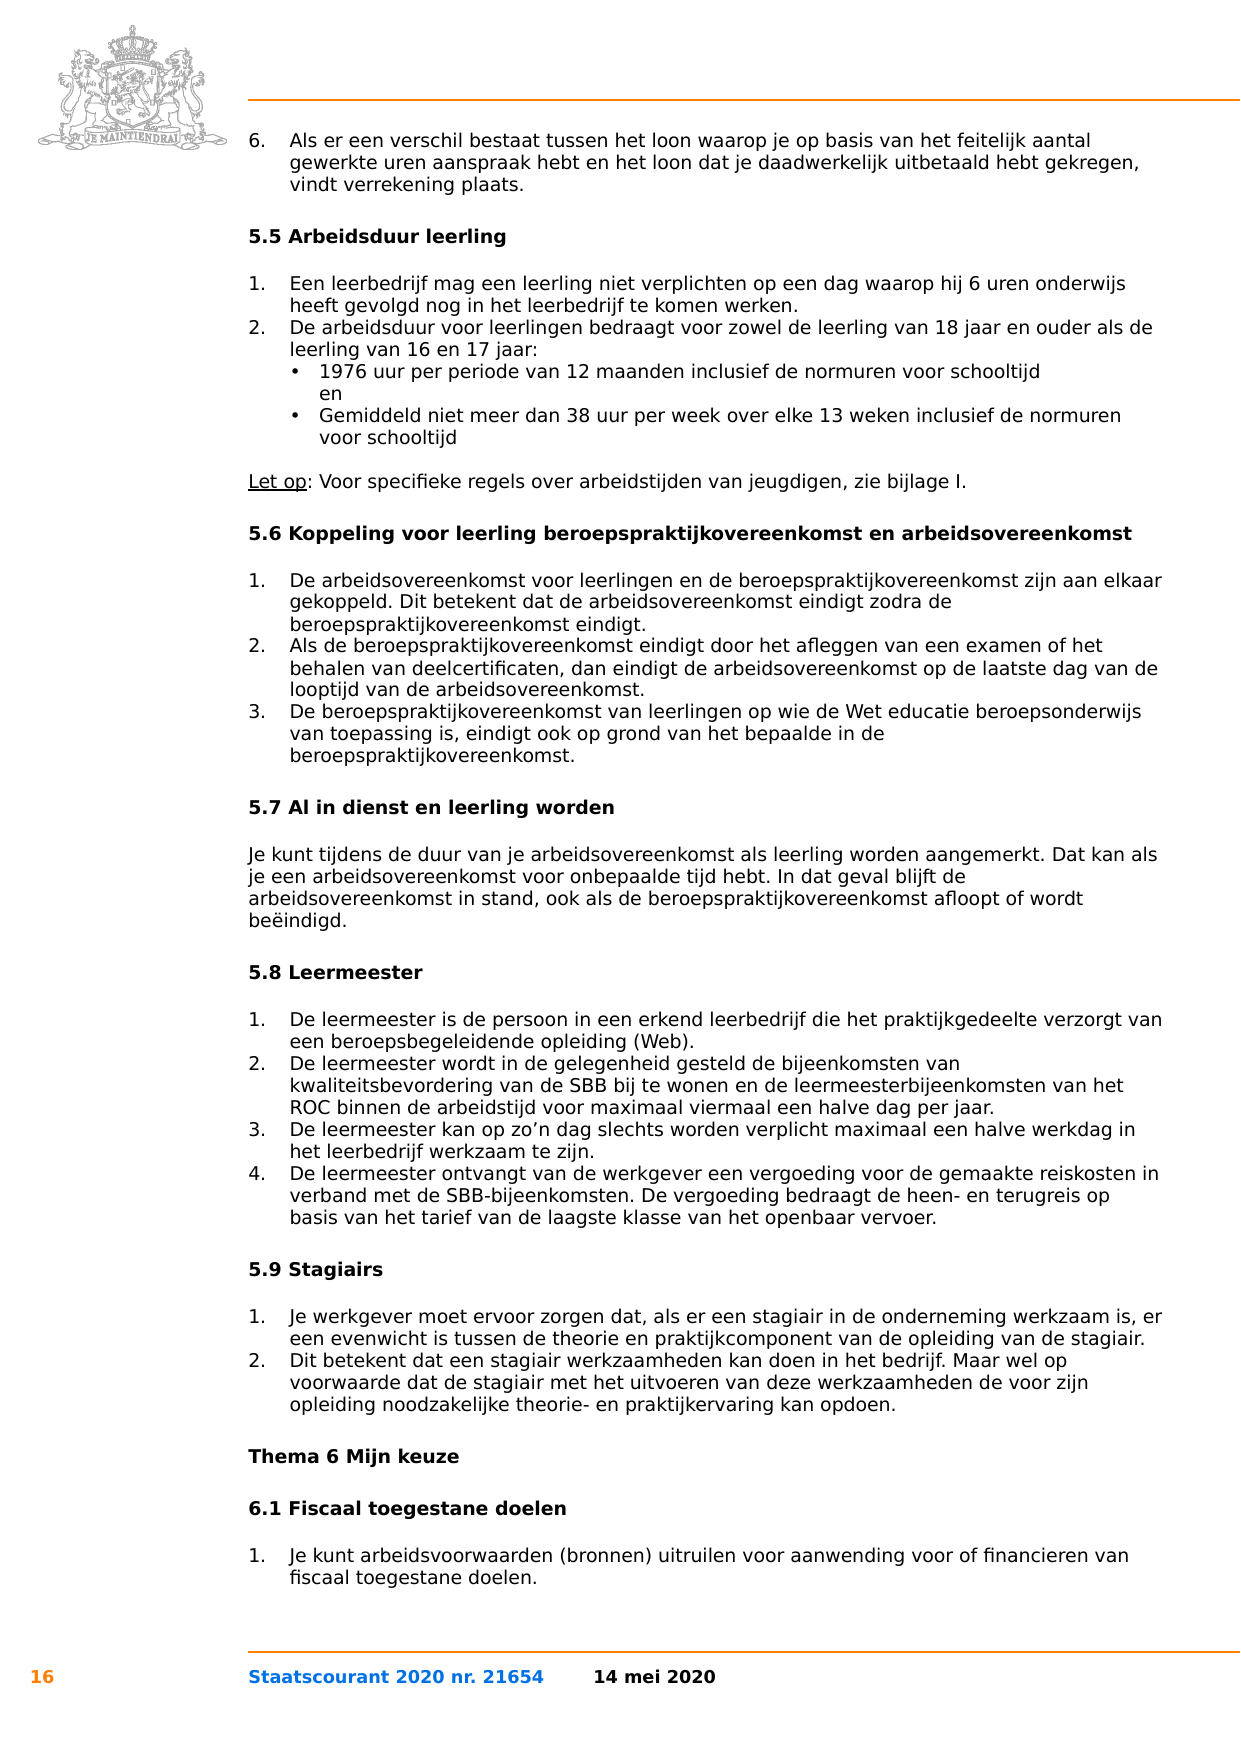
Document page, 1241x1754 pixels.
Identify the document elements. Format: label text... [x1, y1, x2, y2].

text 4. De leermeester ontvangt van de werkgever een vergoeding voor de gemaakte reiskosten in verband met de SBB-bijeenkomsten. De vergoeding bedraagt de heen- en terugreis op basis van het tarief van de laagste klasse van het openbaar vervoer. [248, 1163, 1163, 1229]
subtitle 5.7 Al in dienst en leerling worden [248, 797, 1163, 819]
subtitle 6.1 Fiscaal toegestane doelen [248, 1498, 1163, 1520]
text • 1976 uur per periode van 12 maanden inclusief de normuren voor schooltijd [289, 361, 1163, 383]
subtitle 5.8 Leermeester [248, 962, 1163, 984]
text 1. Je werkgever moet ervoor zorgen dat, als er een stagiair in de onderneming werkzaam is, er een evenwicht is tussen de theorie en praktijkcomponent van de opleiding van de stagiair. [248, 1306, 1163, 1350]
subtitle 5.6 Koppeling voor leerling beroepspraktijkovereenkomst en arbeidsovereenkomst [248, 522, 1163, 544]
text • Gemiddeld niet meer dan 38 uur per week over elke 13 weken inclusief de normuren voor schooltijd [289, 405, 1163, 449]
text 1. De leermeester is de persoon in een erkend leerbedrijf die het praktijkgedeelte verzorgt van een beroepsbegeleidende opleiding (Web). [248, 1009, 1163, 1053]
text 3. De beroepspraktijkovereenkomst van leerlingen op wie de Wet educatie beroepsonderwijs van toepassing is, eindigt ook op grond van het bepaalde in de beroepspraktijkovereenkomst. [248, 701, 1163, 767]
subtitle 5.5 Arbeidsduur leerling [248, 226, 1163, 248]
text 3. De leermeester kan op zo’n dag slechts worden verplicht maximaal een halve werkdag in het leerbedrijf werkzaam te zijn. [248, 1119, 1163, 1163]
subtitle Thema 6 Mijn keuze [248, 1446, 1163, 1468]
text Let op: Voor specifieke regels over arbeidstijden van jeugdigen, zie bijlage I. [248, 471, 1163, 492]
text 6. Als er een verschil bestaat tussen het loon waarop je op basis van het feitelijk aantal gewerkte uren aanspraak hebt en het loon dat je daadwerkelijk uitbetaald hebt gekregen, vindt verrekening plaats. [248, 130, 1163, 196]
text 2. De arbeidsduur voor leerlingen bedraagt voor zowel de leerling van 18 jaar en ouder als de leerling van 16 en 17 jaar: [248, 317, 1163, 361]
text 2. Dit betekent dat een stagiair werkzaamheden kan doen in het bedrijf. Maar wel op voorwaarde dat de stagiair met het uitvoeren van deze werkzaamheden de voor zijn opleiding noodzakelijke theorie- en praktijkervaring kan opdoen. [248, 1350, 1163, 1416]
subtitle 5.9 Stagiairs [248, 1259, 1163, 1281]
text Je kunt tijdens de duur van je arbeidsovereenkomst als leerling worden aangemerkt. Dat kan als je een arbeidsovereenkomst voor onbepaalde tijd hebt. In dat geval blijft de arbeidsovereenkomst in stand, ook als de beroepspraktijkovereenkomst afloopt of wordt beëindigd. [248, 844, 1163, 932]
text en [319, 383, 1163, 405]
text 1. De arbeidsovereenkomst voor leerlingen en de beroepspraktijkovereenkomst zijn aan elkaar gekoppeld. Dit betekent dat de arbeidsovereenkomst eindigt zodra de beroepspraktijkovereenkomst eindigt. [248, 569, 1163, 635]
text 1. Je kunt arbeidsvoorwaarden (bronnen) uitruilen voor aanwending voor of financieren van fiscaal toegestane doelen. [248, 1545, 1163, 1589]
text 1. Een leerbedrijf mag een leerling niet verplichten op een dag waarop hij 6 uren onderwijs heeft gevolgd nog in het leerbedrijf te komen werken. [248, 273, 1163, 317]
text 2. Als de beroepspraktijkovereenkomst eindigt door het afleggen van een examen of het behalen van deelcertificaten, dan eindigt de arbeidsovereenkomst op de laatste dag van de looptijd van de arbeidsovereenkomst. [248, 635, 1163, 701]
text 2. De leermeester wordt in de gelegenheid gesteld de bijeenkomsten van kwaliteitsbevordering van de SBB bij te wonen en de leermeesterbijeenkomsten van het ROC binnen de arbeidstijd voor maximaal viermaal een halve dag per jaar. [248, 1053, 1163, 1119]
picture [38, 25, 227, 150]
